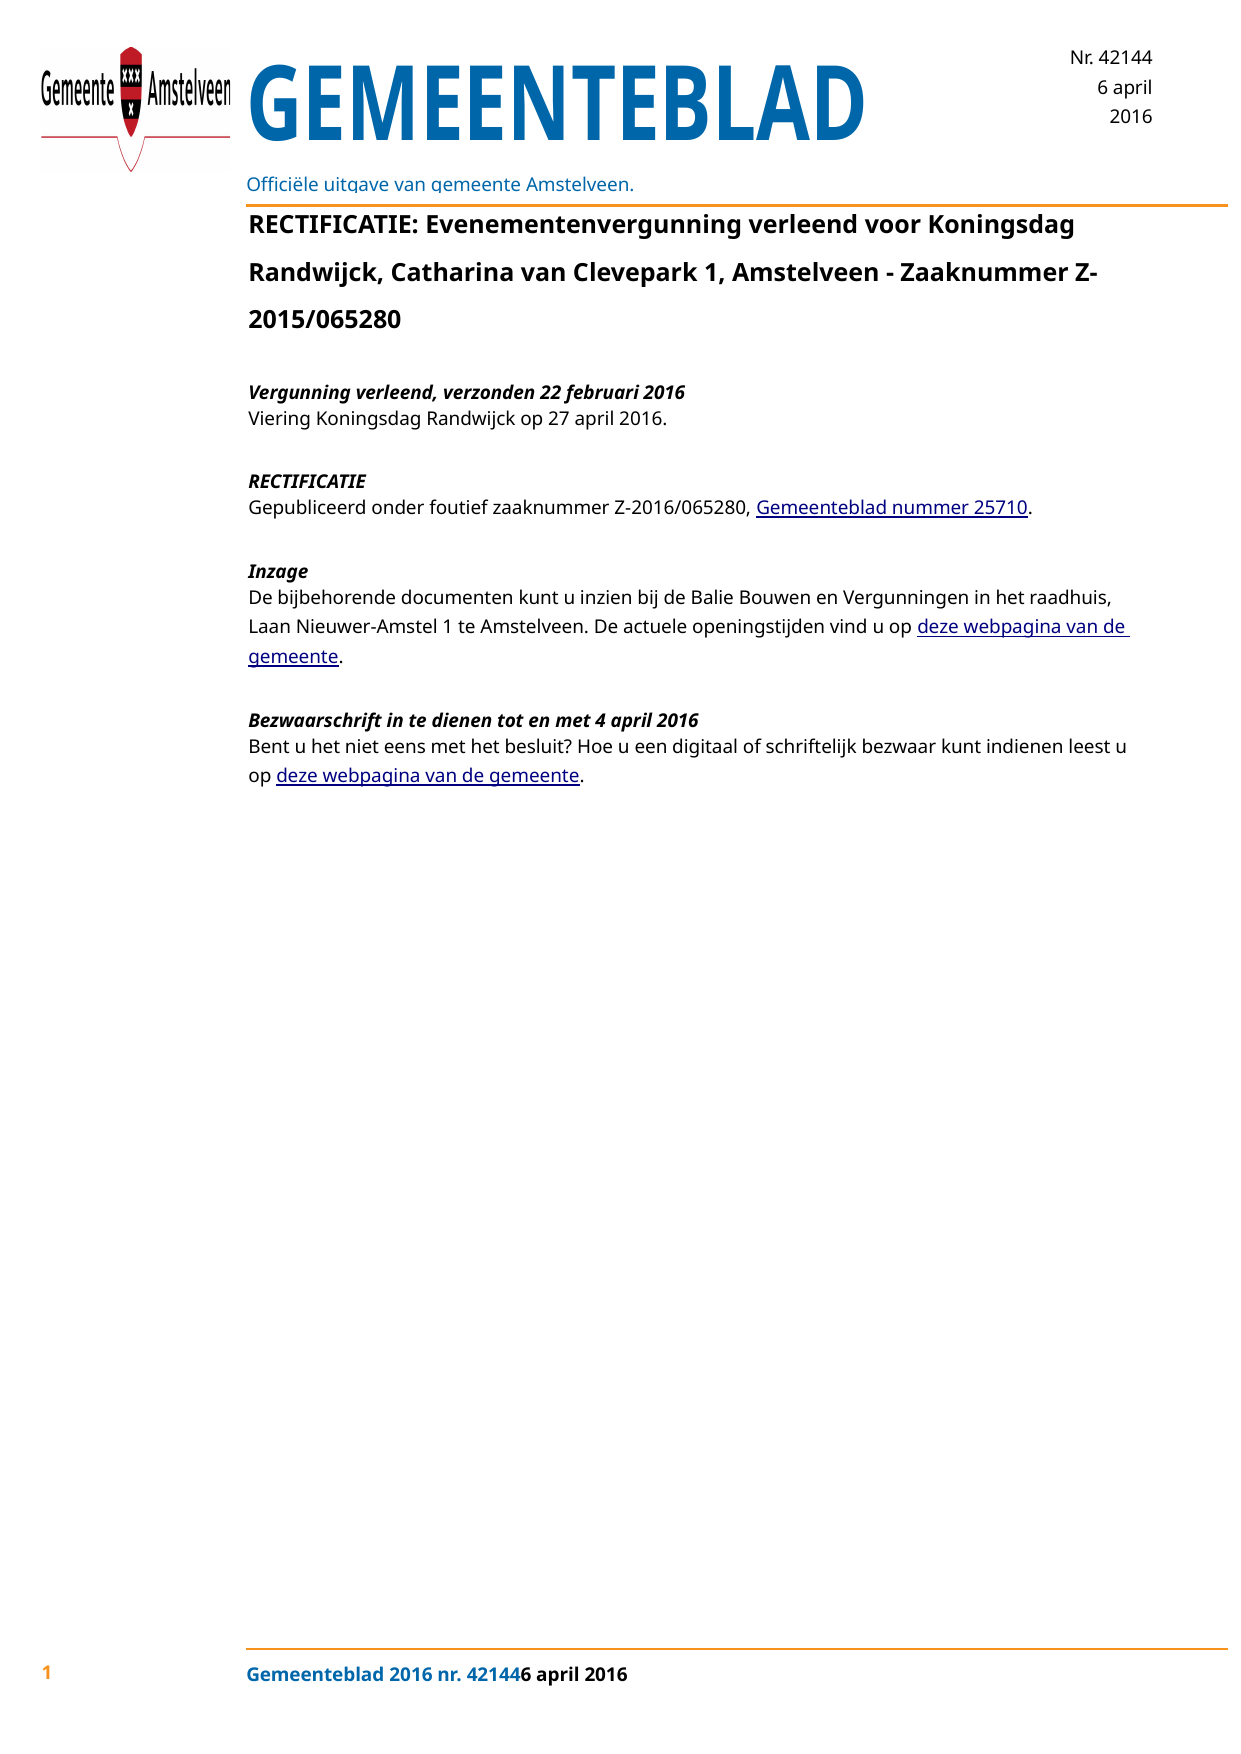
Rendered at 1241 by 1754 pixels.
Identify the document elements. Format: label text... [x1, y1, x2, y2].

text RECTIFICATIE: Evenementenvergunning verleend voor Koningsdag Randwijck, Catharina van Clevepark 1, Amstelveen - Zaaknummer Z-2015/065280 [248, 207, 1152, 336]
text Viering Koningsdag Randwijck op 27 april 2016. [248, 405, 1152, 431]
text RECTIFICATIE [248, 469, 1152, 494]
text Inzage [248, 558, 1152, 584]
text Vergunning verleend, verzonden 22 februari 2016 [248, 379, 1152, 405]
text De bijbehorende documenten kunt u inzien bij de Balie Bouwen en Vergunningen in het raadhuis, Laan Nieuwer-Amstel 1 te Amstelveen. De actuele openingstijden vind u op deze webpagina van de gemeente. [248, 584, 1152, 669]
text Bezwaarschrift in te dienen tot en met 4 april 2016 [248, 707, 1152, 733]
text Bent u het niet eens met het besluit? Hoe u een digitaal of schriftelijk bezwaar kunt indienen leest u op deze webpagina van de gemeente. [248, 733, 1152, 788]
text Gepubliceerd onder foutief zaaknummer Z-2016/065280, Gemeenteblad nummer 25710. [248, 494, 1152, 520]
picture [41, 47, 231, 172]
